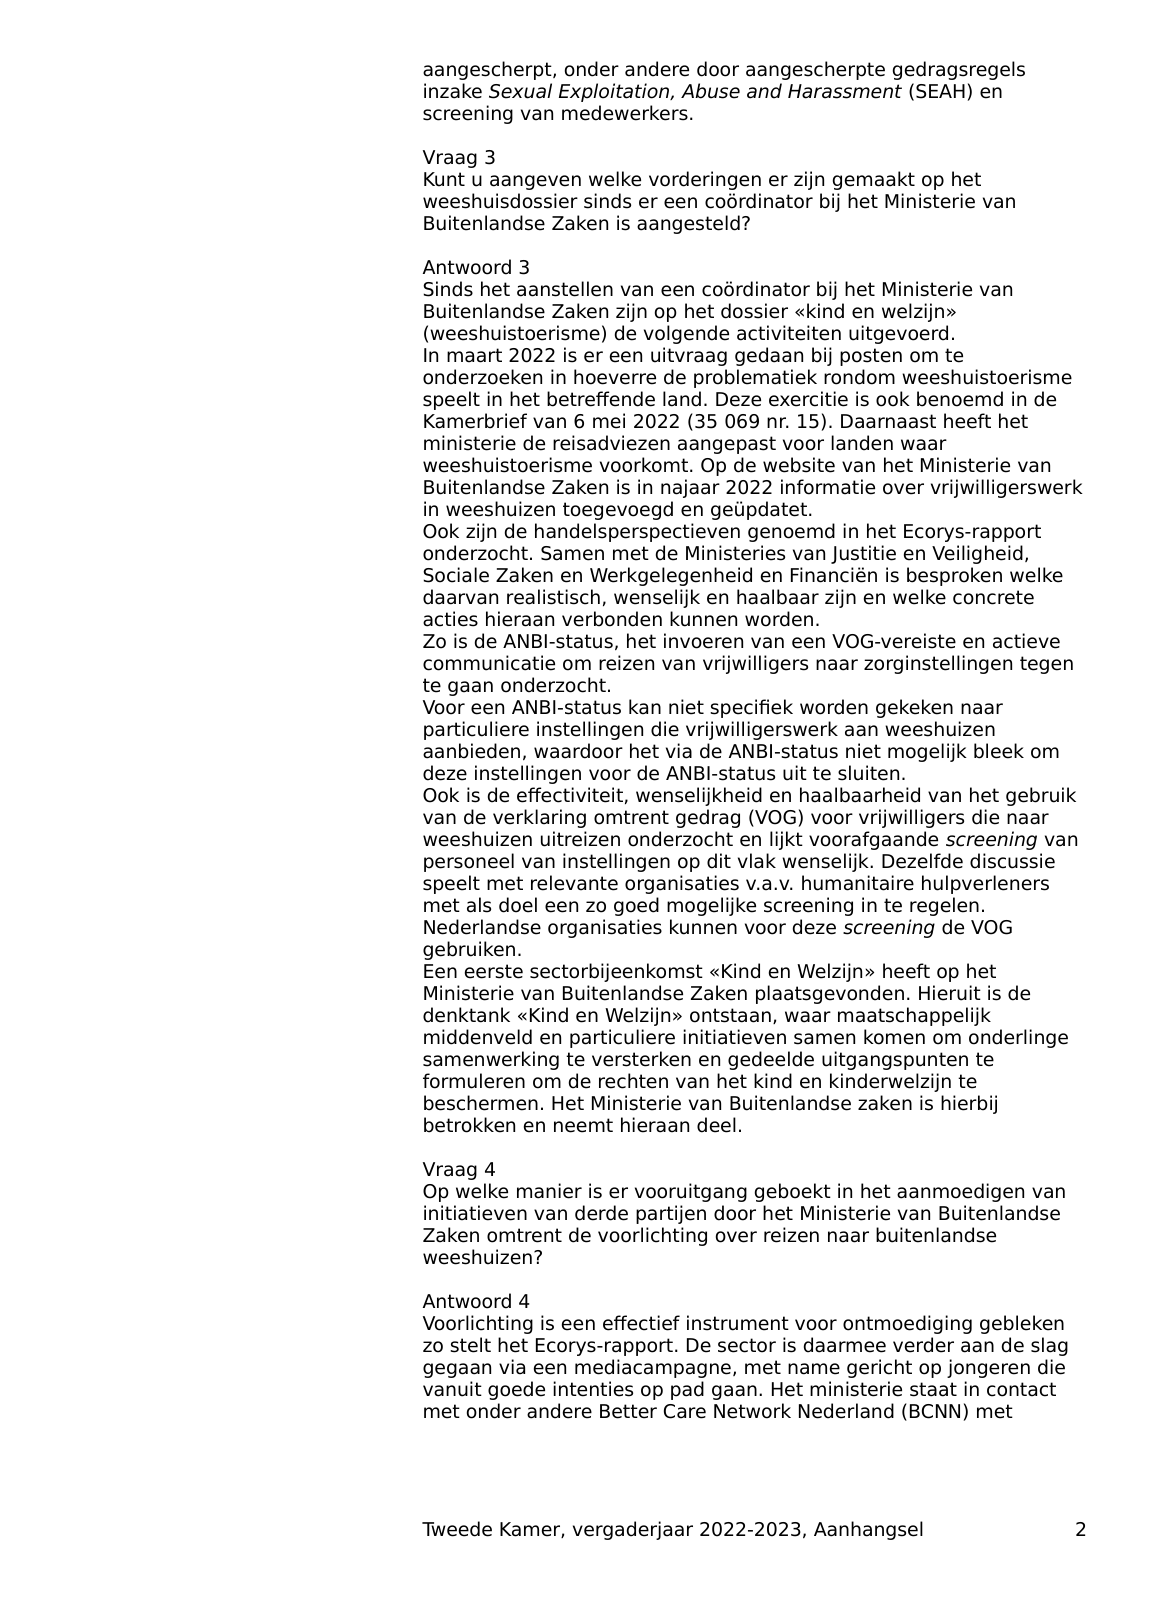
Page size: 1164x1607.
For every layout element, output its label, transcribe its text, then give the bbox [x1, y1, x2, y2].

text Ook is de effectiviteit, wenselijkheid en haalbaarheid van het gebruik van de verklaring omtrent gedrag (VOG) voor vrijwilligers die naar weeshuizen uitreizen onderzocht en lijkt voorafgaande screening van personeel van instellingen op dit vlak wenselijk. Dezelfde discussie speelt met relevante organisaties v.a.v. humanitaire hulpverleners met als doel een zo goed mogelijke screening in te regelen. Nederlandse organisaties kunnen voor deze screening de VOG gebruiken. [422, 785, 1087, 961]
text Op welke manier is er vooruitgang geboekt in het aanmoedigen van initiatieven van derde partijen door het Ministerie van Buitenlandse Zaken omtrent de voorlichting over reizen naar buitenlandse weeshuizen? [422, 1181, 1087, 1268]
text Voor een ANBI-status kan niet specifiek worden gekeken naar particuliere instellingen die vrijwilligerswerk aan weeshuizen aanbieden, waardoor het via de ANBI-status niet mogelijk bleek om deze instellingen voor de ANBI-status uit te sluiten. [422, 697, 1087, 785]
text Voorlichting is een effectief instrument voor ontmoediging gebleken zo stelt het Ecorys-rapport. De sector is daarmee verder aan de slag gegaan via een mediacampagne, met name gericht op jongeren die vanuit goede intenties op pad gaan. Het ministerie staat in contact met onder andere Better Care Network Nederland (BCNN) met [422, 1313, 1087, 1423]
text Kunt u aangeven welke vorderingen er zijn gemaakt op het weeshuisdossier sinds er een coördinator bij het Ministerie van Buitenlandse Zaken is aangesteld? [422, 169, 1087, 235]
text Ook zijn de handelsperspectieven genoemd in het Ecorys-rapport onderzocht. Samen met de Ministeries van Justitie en Veiligheid, Sociale Zaken en Werkgelegenheid en Financiën is besproken welke daarvan realistisch, wenselijk en haalbaar zijn en welke concrete acties hieraan verbonden kunnen worden. [422, 521, 1087, 631]
text Een eerste sectorbijeenkomst «Kind en Welzijn» heeft op het Ministerie van Buitenlandse Zaken plaatsgevonden. Hieruit is de denktank «Kind en Welzijn» ontstaan, waar maatschappelijk middenveld en particuliere initiatieven samen komen om onderlinge samenwerking te versterken en gedeelde uitgangspunten te formuleren om de rechten van het kind en kinderwelzijn te beschermen. Het Ministerie van Buitenlandse zaken is hierbij betrokken en neemt hieraan deel. [422, 961, 1087, 1136]
text Vraag 4 [422, 1159, 1087, 1181]
text Antwoord 4 [422, 1291, 1087, 1313]
text Antwoord 3 [422, 257, 1087, 279]
text In maart 2022 is er een uitvraag gedaan bij posten om te onderzoeken in hoeverre de problematiek rondom weeshuistoerisme speelt in het betreffende land. Deze exercitie is ook benoemd in de Kamerbrief van 6 mei 2022 (35 069 nr. 15). Daarnaast heeft het ministerie de reisadviezen aangepast voor landen waar weeshuistoerisme voorkomt. Op de website van het Ministerie van Buitenlandse Zaken is in najaar 2022 informatie over vrijwilligerswerk in weeshuizen toegevoegd en geüpdatet. [422, 345, 1087, 521]
text Zo is de ANBI-status, het invoeren van een VOG-vereiste en actieve communicatie om reizen van vrijwilligers naar zorginstellingen tegen te gaan onderzocht. [422, 631, 1087, 697]
text Vraag 3 [422, 147, 1087, 169]
text Sinds het aanstellen van een coördinator bij het Ministerie van Buitenlandse Zaken zijn op het dossier «kind en welzijn» (weeshuistoerisme) de volgende activiteiten uitgevoerd. [422, 279, 1087, 345]
text aangescherpt, onder andere door aangescherpte gedragsregels inzake Sexual Exploitation, Abuse and Harassment (SEAH) en screening van medewerkers. [422, 59, 1087, 125]
